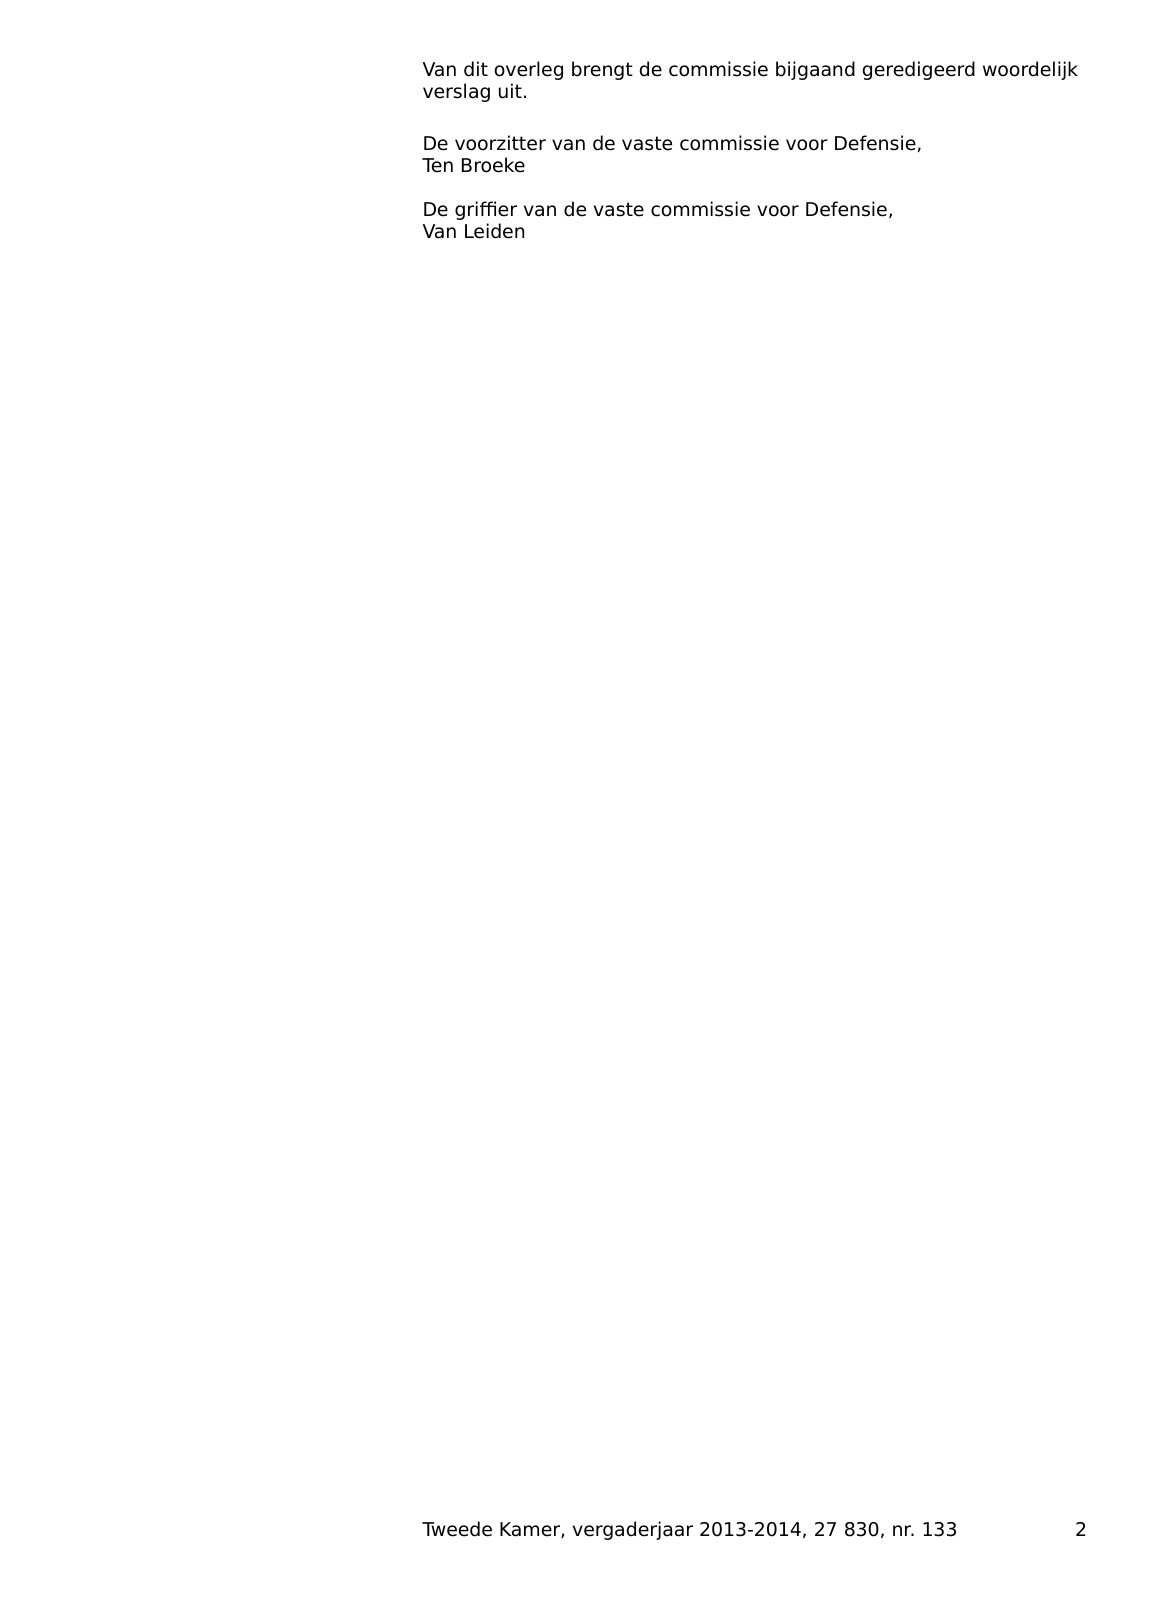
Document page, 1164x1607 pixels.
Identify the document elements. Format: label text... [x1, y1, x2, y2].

text De griffier van de vaste commissie voor Defensie, Van Leiden [422, 199, 1087, 243]
text De voorzitter van de vaste commissie voor Defensie, Ten Broeke [422, 133, 1087, 177]
text Van dit overleg brengt de commissie bijgaand geredigeerd woordelijk verslag uit. [422, 59, 1087, 103]
